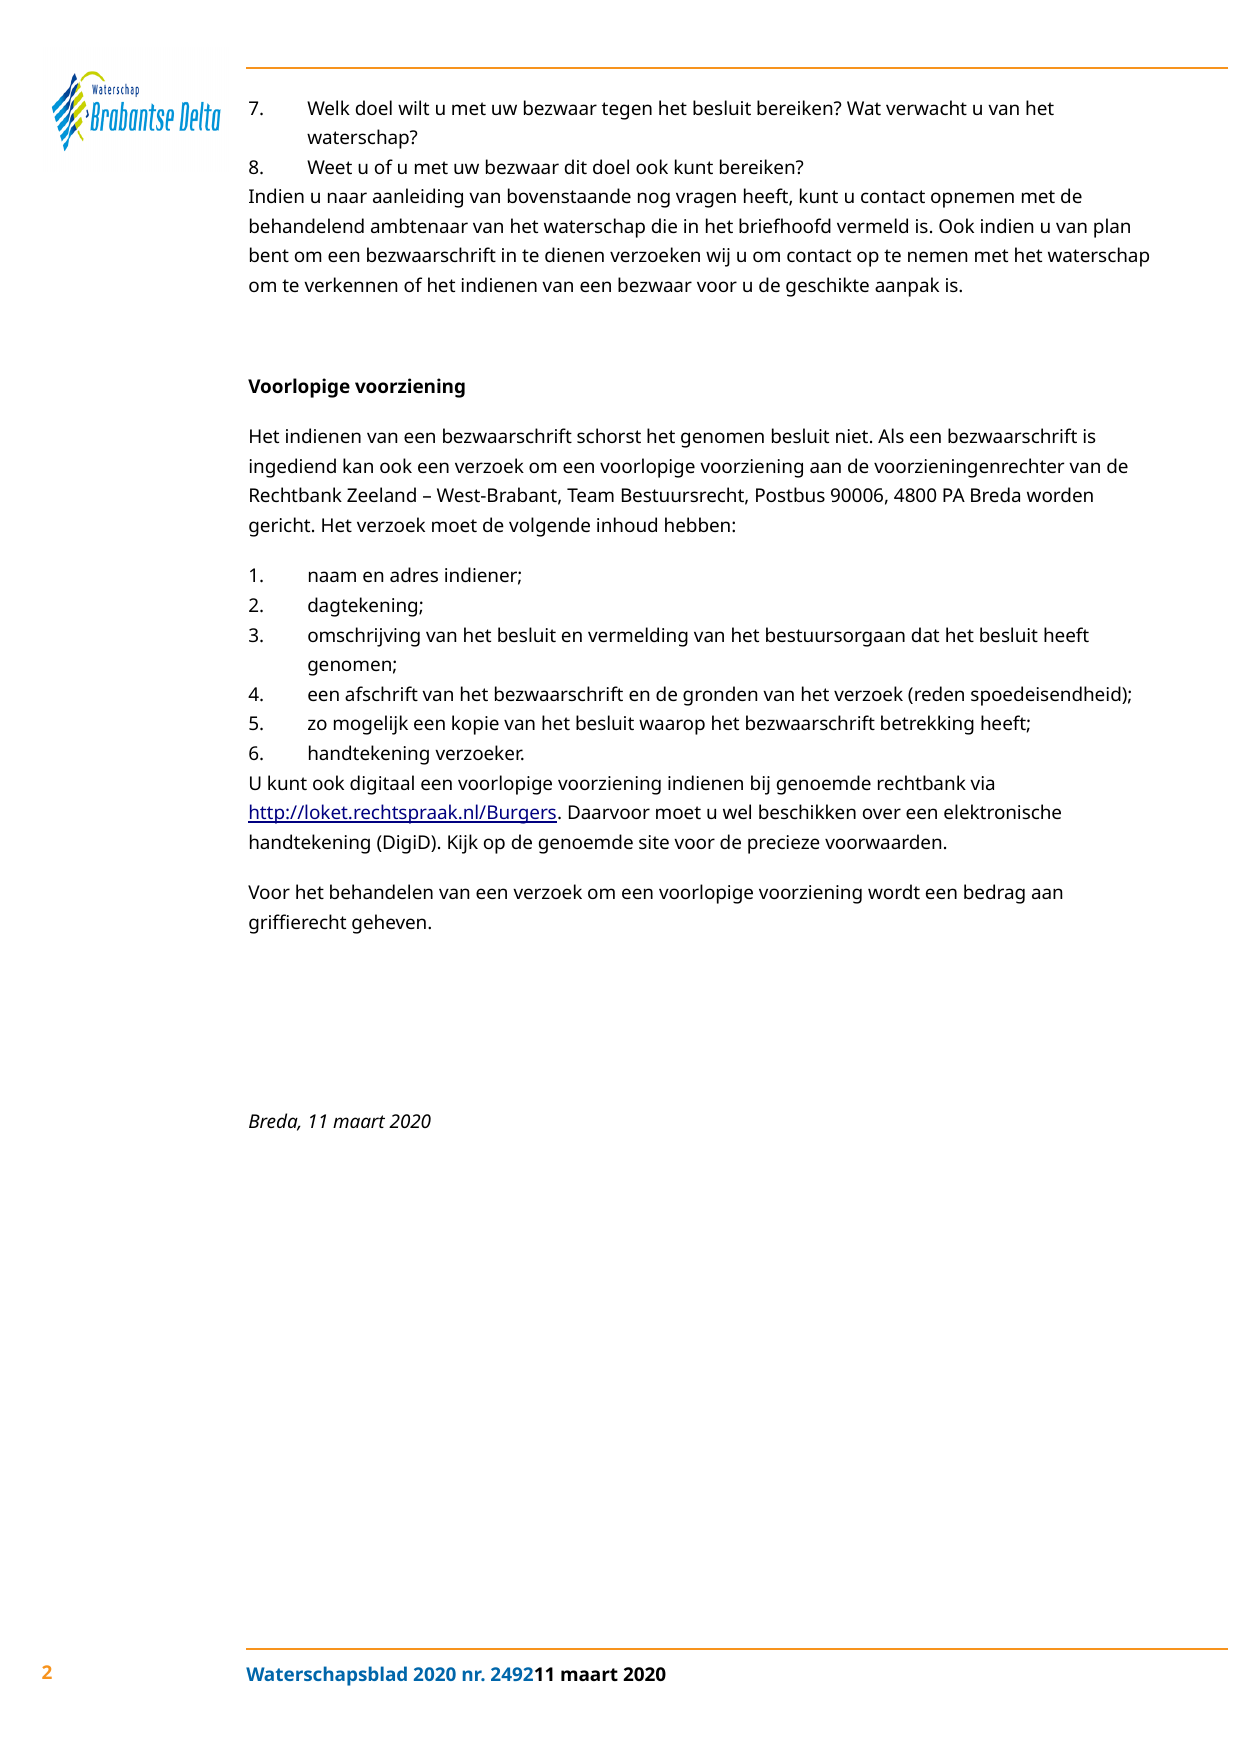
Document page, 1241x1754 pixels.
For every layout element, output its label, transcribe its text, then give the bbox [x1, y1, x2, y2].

list een afschrift van het bezwaarschrift en de gronden van het verzoek (reden spoedeisendheid); [248, 681, 1152, 707]
text Voorlopige voorziening [248, 373, 1152, 399]
list zo mogelijk een kopie van het besluit waarop het bezwaarschrift betrekking heeft; [248, 711, 1152, 736]
list handtekening verzoeker. [248, 740, 1152, 766]
list Weet u of u met uw bezwaar dit doel ook kunt bereiken? [248, 154, 1152, 180]
text Voor het behandelen van een verzoek om een voorlopige voorziening wordt een bedrag aan griffierecht geheven. [248, 879, 1152, 935]
text U kunt ook digitaal een voorlopige voorziening indienen bij genoemde rechtbank via http://loket.rechtspraak.nl/Burgers. Daarvoor moet u wel beschikken over een elektronische handtekening (DigiD). Kijk op de genoemde site voor de precieze voorwaarden. [248, 770, 1152, 855]
text Het indienen van een bezwaarschrift schorst het genomen besluit niet. Als een bezwaarschrift is ingediend kan ook een verzoek om een voorlopige voorziening aan de voorzieningenrechter van de Rechtbank Zeeland – West-Brabant, Team Bestuursrecht, Postbus 90006, 4800 PA Breda worden gericht. Het verzoek moet de volgende inhoud hebben: [248, 423, 1152, 538]
text Breda, 11 maart 2020 [248, 1108, 1152, 1134]
picture [41, 47, 231, 172]
list Welk doel wilt u met uw bezwaar tegen het besluit bereiken? Wat verwacht u van het waterschap? [248, 95, 1152, 150]
list omschrijving van het besluit en vermelding van het bestuursorgaan dat het besluit heeft genomen; [248, 622, 1152, 677]
list naam en adres indiener; [248, 563, 1152, 588]
list dagtekening; [248, 592, 1152, 618]
text Indien u naar aanleiding van bovenstaande nog vragen heeft, kunt u contact opnemen met de behandelend ambtenaar van het waterschap die in het briefhoofd vermeld is. Ook indien u van plan bent om een bezwaarschrift in te dienen verzoeken wij u om contact op te nemen met het waterschap om te verkennen of het indienen van een bezwaar voor u de geschikte aanpak is. [248, 183, 1152, 298]
